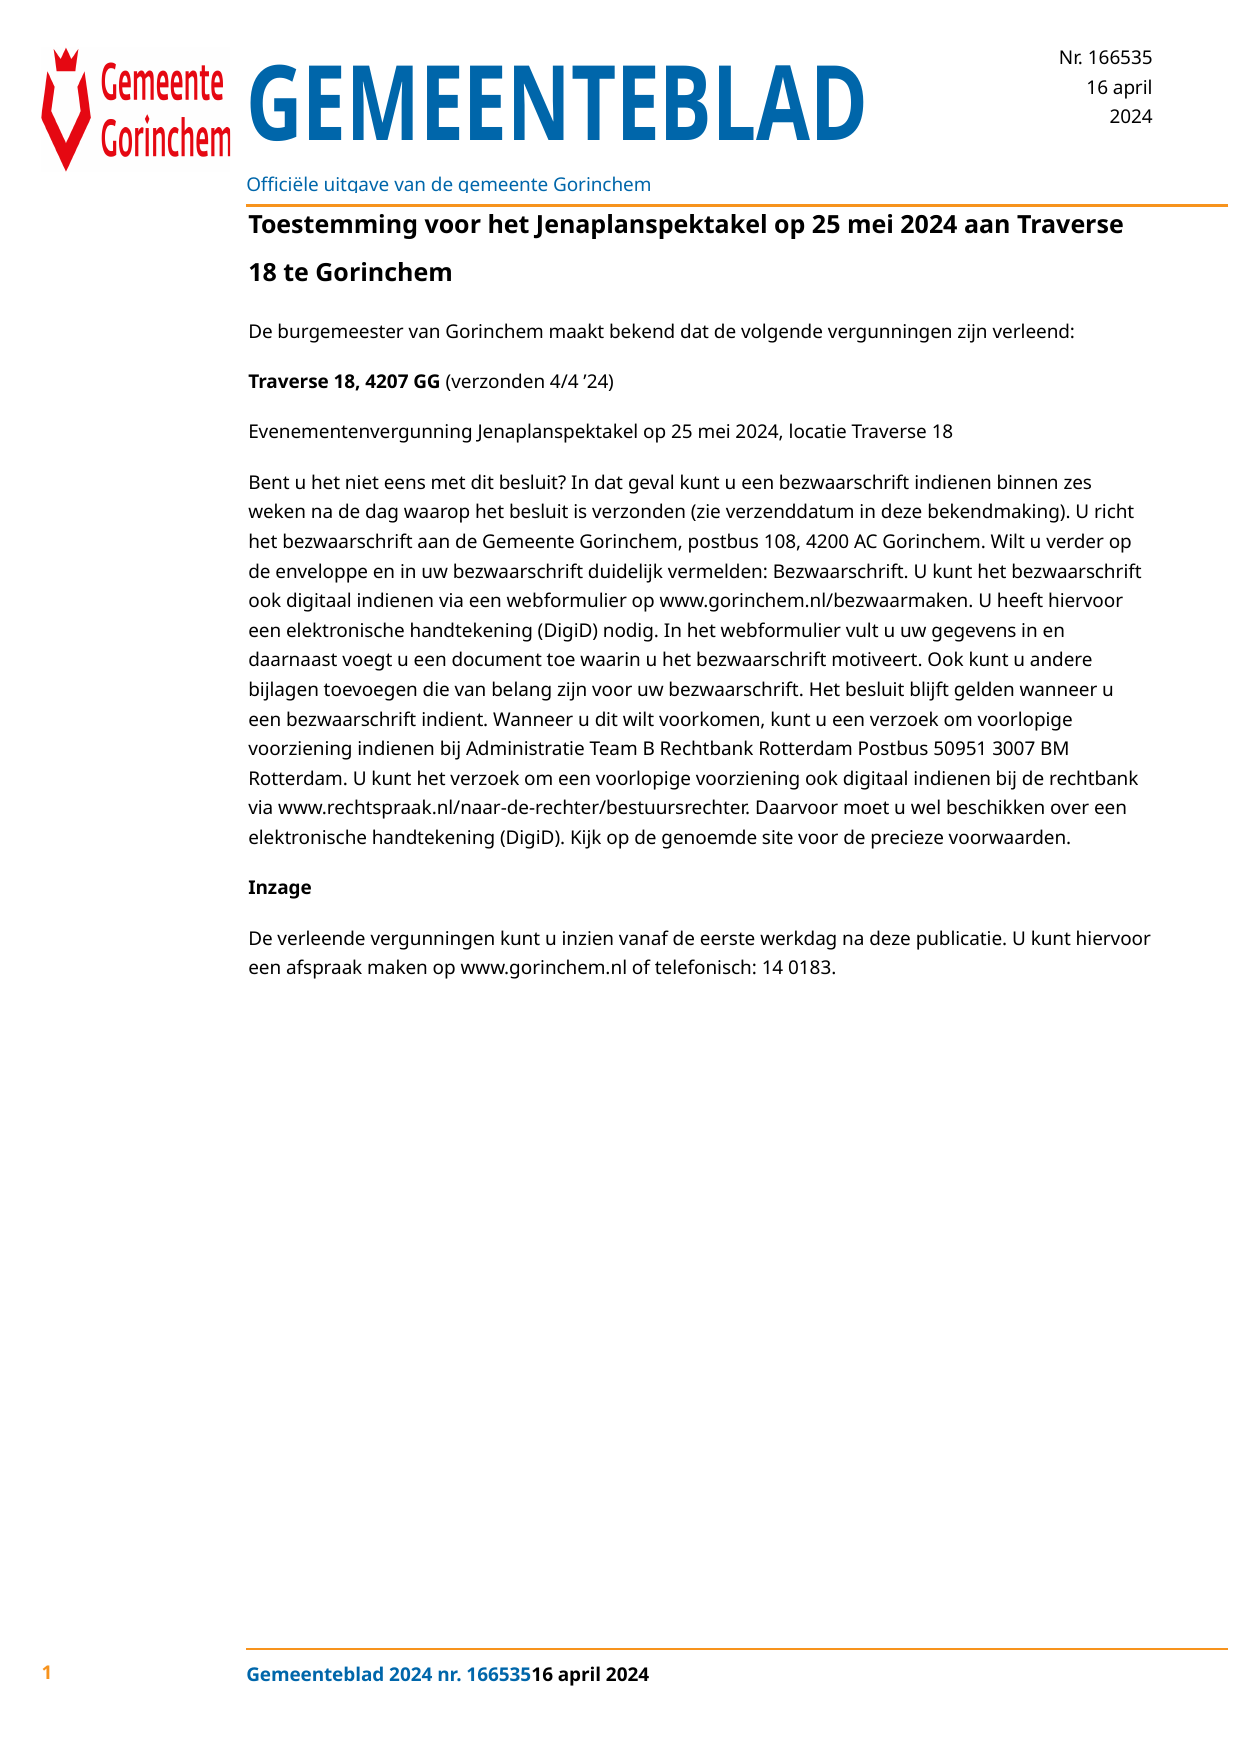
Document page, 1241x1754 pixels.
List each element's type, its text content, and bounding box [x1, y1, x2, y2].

text Traverse 18, 4207 GG (verzonden 4/4 ’24) [248, 368, 1152, 394]
text De burgemeester van Gorinchem maakt bekend dat de volgende vergunningen zijn verleend: [248, 318, 1152, 344]
text De verleende vergunningen kunt u inzien vanaf de eerste werkdag na deze publicatie. U kunt hiervoor een afspraak maken op www.gorinchem.nl of telefonisch: 14 0183. [248, 925, 1152, 980]
picture [41, 47, 231, 172]
text Toestemming voor het Jenaplanspektakel op 25 mei 2024 aan Traverse 18 te Gorinchem [248, 207, 1152, 288]
text Bent u het niet eens met dit besluit? In dat geval kunt u een bezwaarschrift indienen binnen zes weken na de dag waarop het besluit is verzonden (zie verzenddatum in deze bekendmaking). U richt het bezwaarschrift aan de Gemeente Gorinchem, postbus 108, 4200 AC Gorinchem. Wilt u verder op de enveloppe en in uw bezwaarschrift duidelijk vermelden: Bezwaarschrift. U kunt het bezwaarschrift ook digitaal indienen via een webformulier op www.gorinchem.nl/bezwaarmaken. U heeft hiervoor een elektronische handtekening (DigiD) nodig. In het webformulier vult u uw gegevens in en daarnaast voegt u een document toe waarin u het bezwaarschrift motiveert. Ook kunt u andere bijlagen toevoegen die van belang zijn voor uw bezwaarschrift. Het besluit blijft gelden wanneer u een bezwaarschrift indient. Wanneer u dit wilt voorkomen, kunt u een verzoek om voorlopige voorziening indienen bij Administratie Team B Rechtbank Rotterdam Postbus 50951 3007 BM Rotterdam. U kunt het verzoek om een voorlopige voorziening ook digitaal indienen bij de rechtbank via www.rechtspraak.nl/naar-de-rechter/bestuursrechter. Daarvoor moet u wel beschikken over een elektronische handtekening (DigiD). Kijk op de genoemde site voor de precieze voorwaarden. [248, 469, 1152, 850]
text Inzage [248, 874, 1152, 900]
text Evenementenvergunning Jenaplanspektakel op 25 mei 2024, locatie Traverse 18 [248, 419, 1152, 444]
